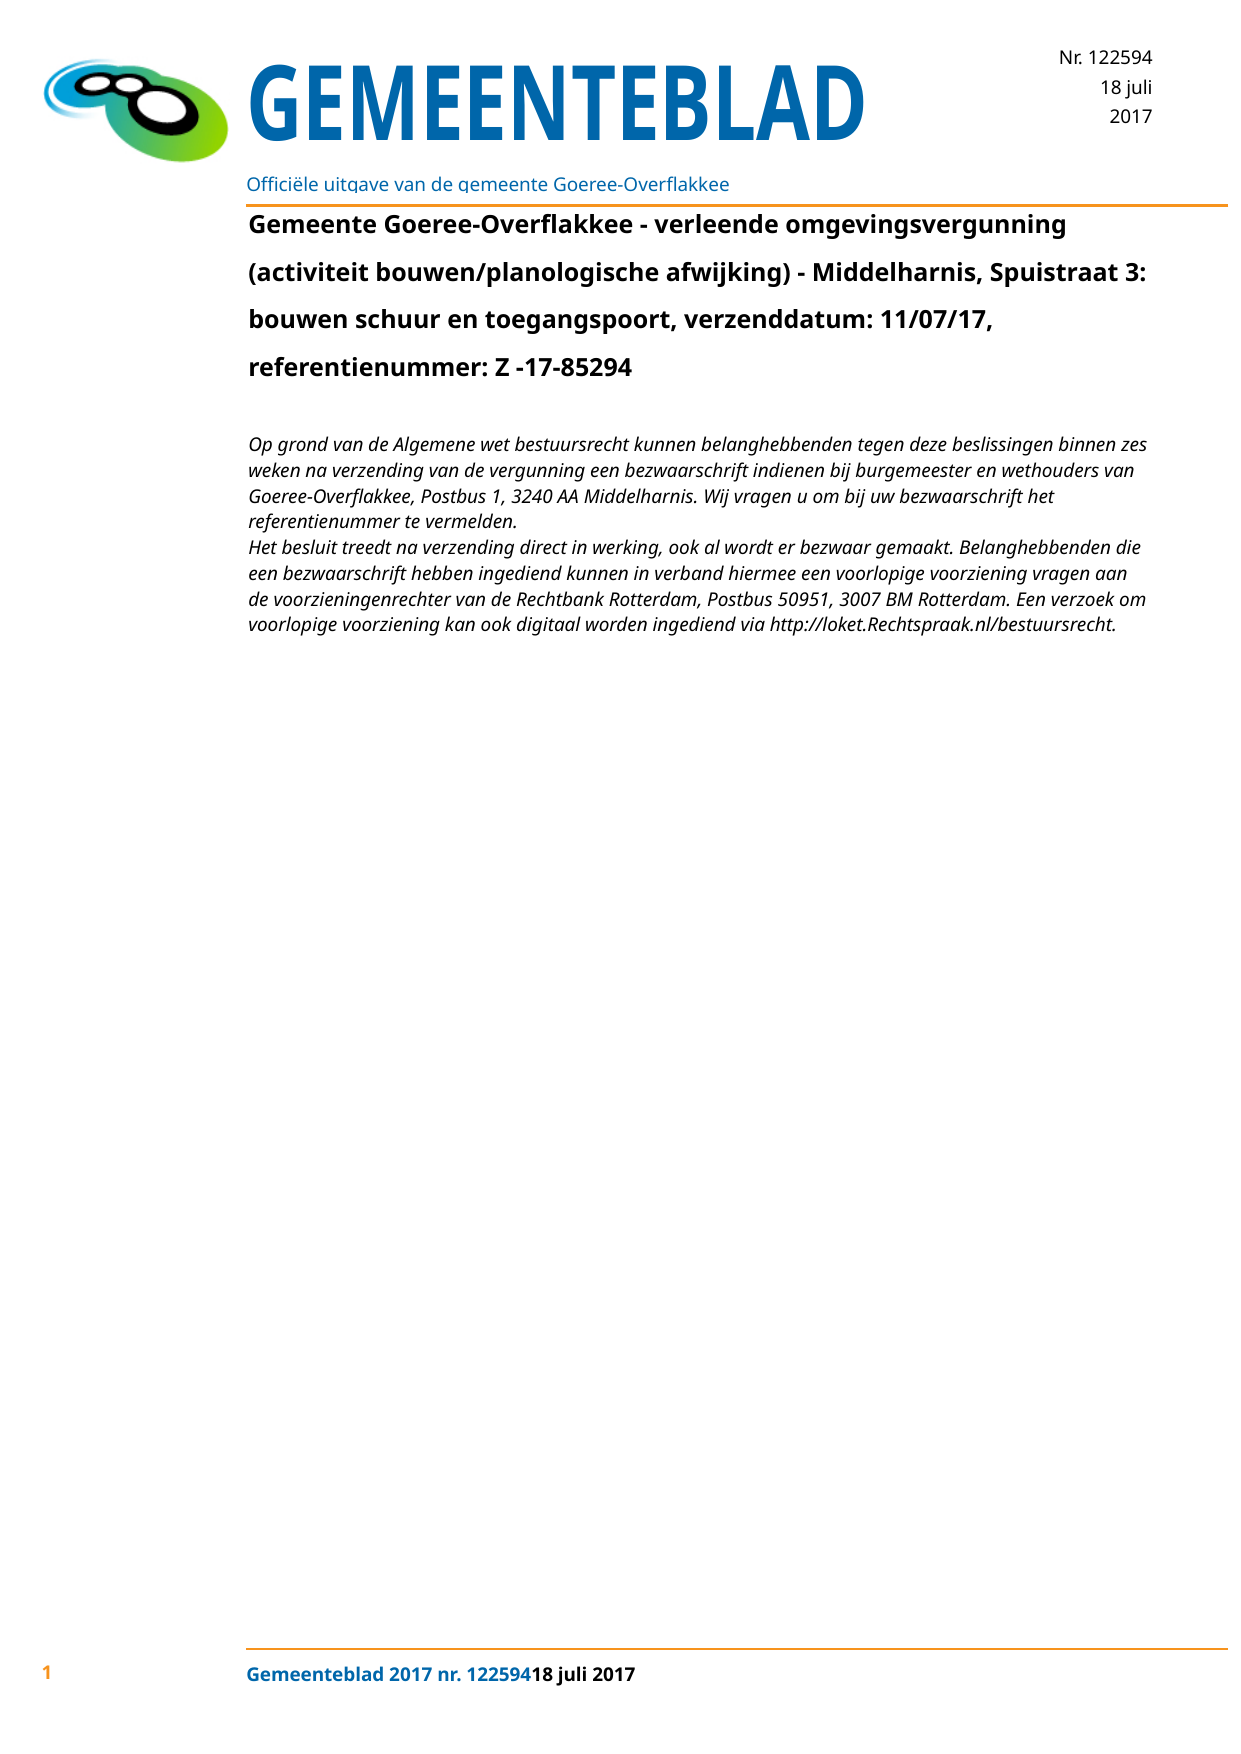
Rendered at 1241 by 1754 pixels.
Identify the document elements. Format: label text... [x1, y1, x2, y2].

text Op grond van de Algemene wet bestuursrecht kunnen belanghebbenden tegen deze beslissingen binnen zes weken na verzending van de vergunning een bezwaarschrift indienen bij burgemeester en wethouders van Goeree-Overflakkee, Postbus 1, 3240 AA Middelharnis. Wij vragen u om bij uw bezwaarschrift het referentienummer te vermelden. [248, 431, 1152, 534]
text Gemeente Goeree-Overflakkee - verleende omgevingsvergunning (activiteit bouwen/planologische afwijking) - Middelharnis, Spuistraat 3: bouwen schuur en toegangspoort, verzenddatum: 11/07/17, referentienummer: Z -17-85294 [248, 207, 1152, 384]
text Het besluit treedt na verzending direct in werking, ook al wordt er bezwaar gemaakt. Belanghebbenden die een bezwaarschrift hebben ingediend kunnen in verband hiermee een voorlopige voorziening vragen aan de voorzieningenrechter van de Rechtbank Rotterdam, Postbus 50951, 3007 BM Rotterdam. Een verzoek om voorlopige voorziening kan ook digitaal worden ingediend via http://loket.Rechtspraak.nl/bestuursrecht. [248, 534, 1152, 637]
picture [41, 47, 231, 172]
